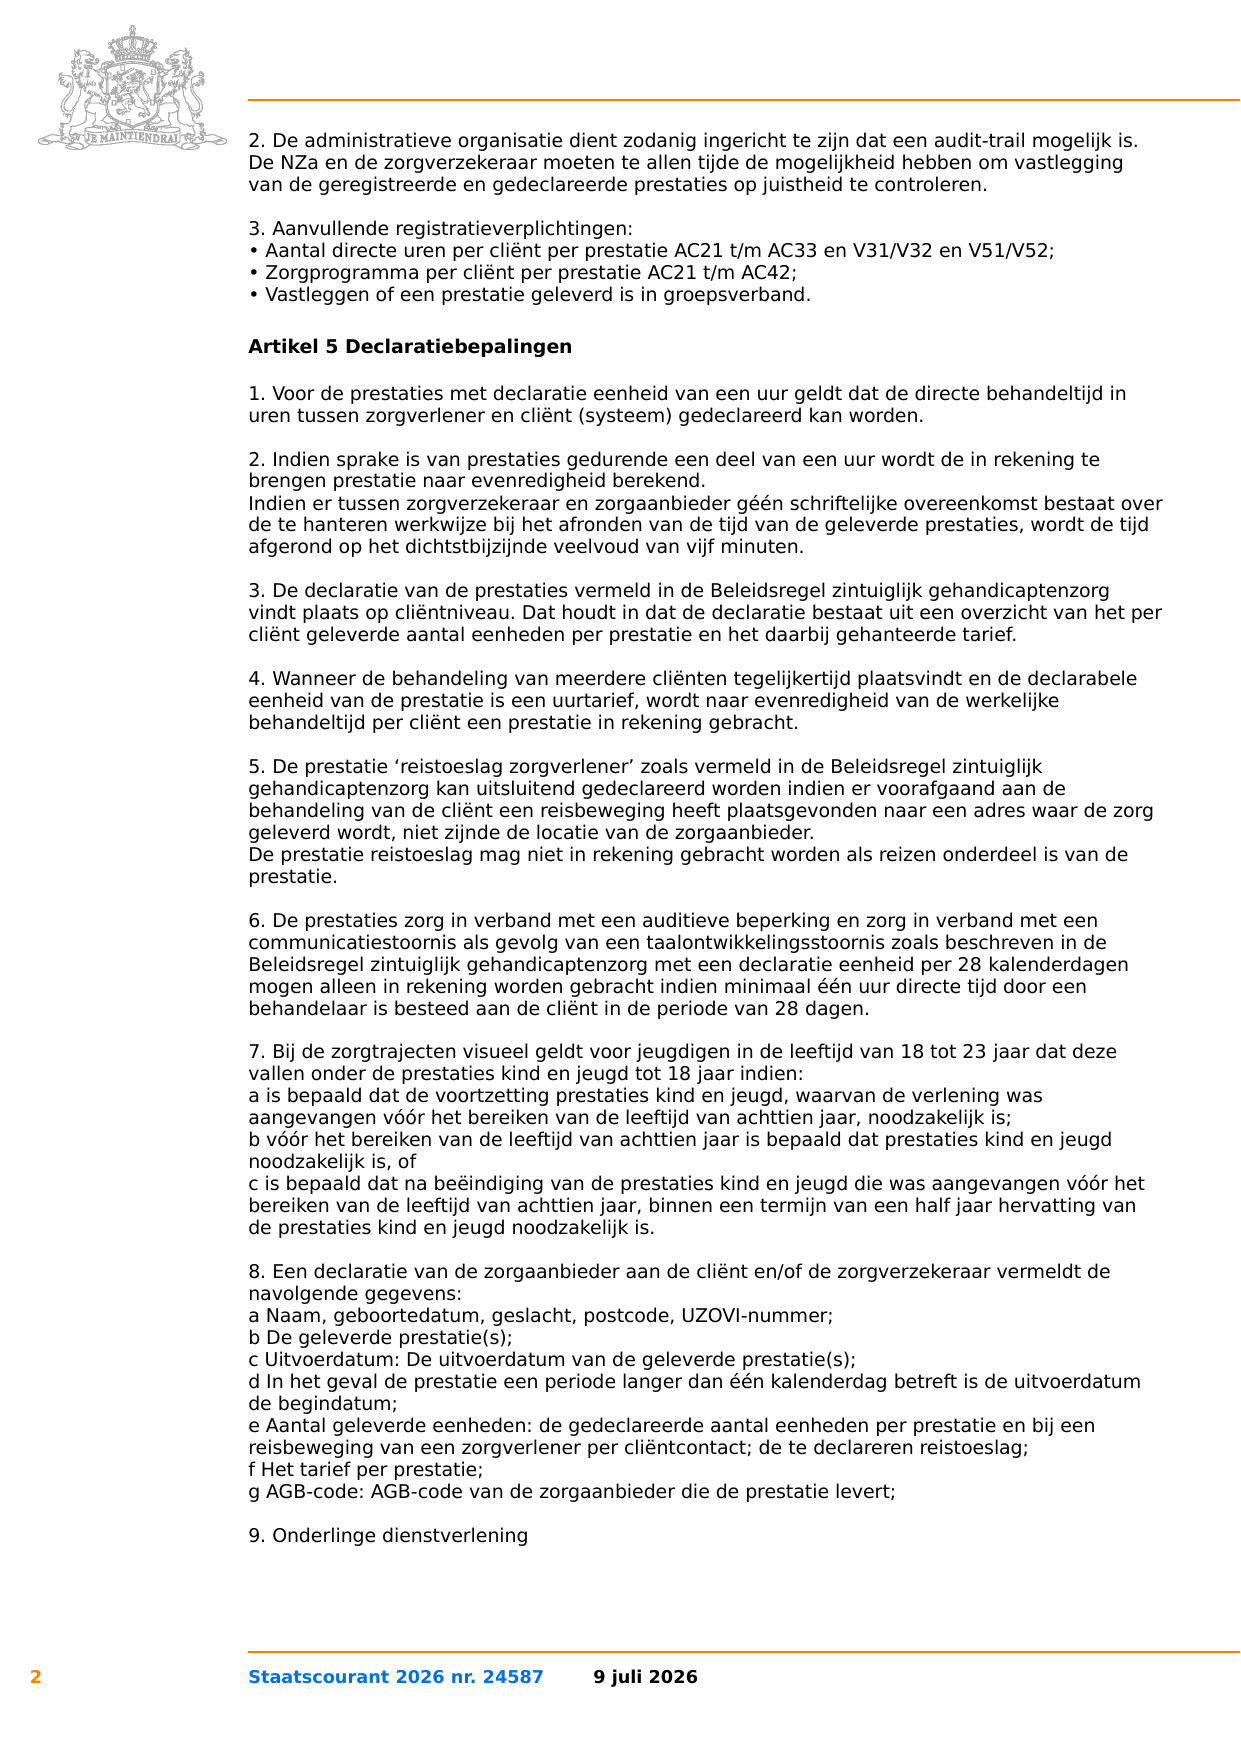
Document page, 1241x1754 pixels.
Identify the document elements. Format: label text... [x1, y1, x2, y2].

text 2. De administratieve organisatie dient zodanig ingericht te zijn dat een audit-trail mogelijk is. De NZa en de zorgverzekeraar moeten te allen tijde de mogelijkheid hebben om vastlegging van de geregistreerde en gedeclareerde prestaties op juistheid te controleren. [248, 130, 1163, 196]
subtitle Artikel 5 Declaratiebepalingen [248, 336, 1163, 358]
text g AGB-code: AGB-code van de zorgaanbieder die de prestatie levert; [248, 1481, 1163, 1503]
text 2. Indien sprake is van prestaties gedurende een deel van een uur wordt de in rekening te brengen prestatie naar evenredigheid berekend. [248, 448, 1163, 492]
text 4. Wanneer de behandeling van meerdere cliënten tegelijkertijd plaatsvindt en de declarabele eenheid van de prestatie is een uurtarief, wordt naar evenredigheid van de werkelijke behandeltijd per cliënt een prestatie in rekening gebracht. [248, 668, 1163, 734]
text b vóór het bereiken van de leeftijd van achttien jaar is bepaald dat prestaties kind en jeugd noodzakelijk is, of [248, 1129, 1163, 1173]
text d In het geval de prestatie een periode langer dan één kalenderdag betreft is de uitvoerdatum de begindatum; [248, 1371, 1163, 1415]
text • Aantal directe uren per cliënt per prestatie AC21 t/m AC33 en V31/V32 en V51/V52; [248, 240, 1163, 262]
text 5. De prestatie ‘reistoeslag zorgverlener’ zoals vermeld in de Beleidsregel zintuiglijk gehandicaptenzorg kan uitsluitend gedeclareerd worden indien er voorafgaand aan de behandeling van de cliënt een reisbeweging heeft plaatsgevonden naar een adres waar de zorg geleverd wordt, niet zijnde de locatie van de zorgaanbieder. [248, 756, 1163, 844]
text 8. Een declaratie van de zorgaanbieder aan de cliënt en/of de zorgverzekeraar vermeldt de navolgende gegevens: [248, 1261, 1163, 1305]
text 7. Bij de zorgtrajecten visueel geldt voor jeugdigen in de leeftijd van 18 tot 23 jaar dat deze vallen onder de prestaties kind en jeugd tot 18 jaar indien: [248, 1041, 1163, 1085]
text De prestatie reistoeslag mag niet in rekening gebracht worden als reizen onderdeel is van de prestatie. [248, 844, 1163, 888]
text e Aantal geleverde eenheden: de gedeclareerde aantal eenheden per prestatie en bij een reisbeweging van een zorgverlener per cliëntcontact; de te declareren reistoeslag; [248, 1415, 1163, 1459]
text 9. Onderlinge dienstverlening [248, 1525, 1163, 1547]
text b De geleverde prestatie(s); [248, 1327, 1163, 1349]
text 3. De declaratie van de prestaties vermeld in de Beleidsregel zintuiglijk gehandicaptenzorg vindt plaats op cliëntniveau. Dat houdt in dat de declaratie bestaat uit een overzicht van het per cliënt geleverde aantal eenheden per prestatie en het daarbij gehanteerde tarief. [248, 580, 1163, 646]
text f Het tarief per prestatie; [248, 1459, 1163, 1481]
picture [38, 25, 227, 150]
text • Zorgprogramma per cliënt per prestatie AC21 t/m AC42; [248, 262, 1163, 284]
text Indien er tussen zorgverzekeraar en zorgaanbieder géén schriftelijke overeenkomst bestaat over de te hanteren werkwijze bij het afronden van de tijd van de geleverde prestaties, wordt de tijd afgerond op het dichtstbijzijnde veelvoud van vijf minuten. [248, 492, 1163, 558]
text a Naam, geboortedatum, geslacht, postcode, UZOVI-nummer; [248, 1305, 1163, 1327]
text c Uitvoerdatum: De uitvoerdatum van de geleverde prestatie(s); [248, 1349, 1163, 1371]
text 1. Voor de prestaties met declaratie eenheid van een uur geldt dat de directe behandeltijd in uren tussen zorgverlener en cliënt (systeem) gedeclareerd kan worden. [248, 383, 1163, 427]
text 3. Aanvullende registratieverplichtingen: [248, 218, 1163, 240]
text a is bepaald dat de voortzetting prestaties kind en jeugd, waarvan de verlening was aangevangen vóór het bereiken van de leeftijd van achttien jaar, noodzakelijk is; [248, 1085, 1163, 1129]
text c is bepaald dat na beëindiging van de prestaties kind en jeugd die was aangevangen vóór het bereiken van de leeftijd van achttien jaar, binnen een termijn van een half jaar hervatting van de prestaties kind en jeugd noodzakelijk is. [248, 1173, 1163, 1239]
text 6. De prestaties zorg in verband met een auditieve beperking en zorg in verband met een communicatiestoornis als gevolg van een taalontwikkelingsstoornis zoals beschreven in de Beleidsregel zintuiglijk gehandicaptenzorg met een declaratie eenheid per 28 kalenderdagen mogen alleen in rekening worden gebracht indien minimaal één uur directe tijd door een behandelaar is besteed aan de cliënt in de periode van 28 dagen. [248, 909, 1163, 1019]
text • Vastleggen of een prestatie geleverd is in groepsverband. [248, 284, 1163, 306]
